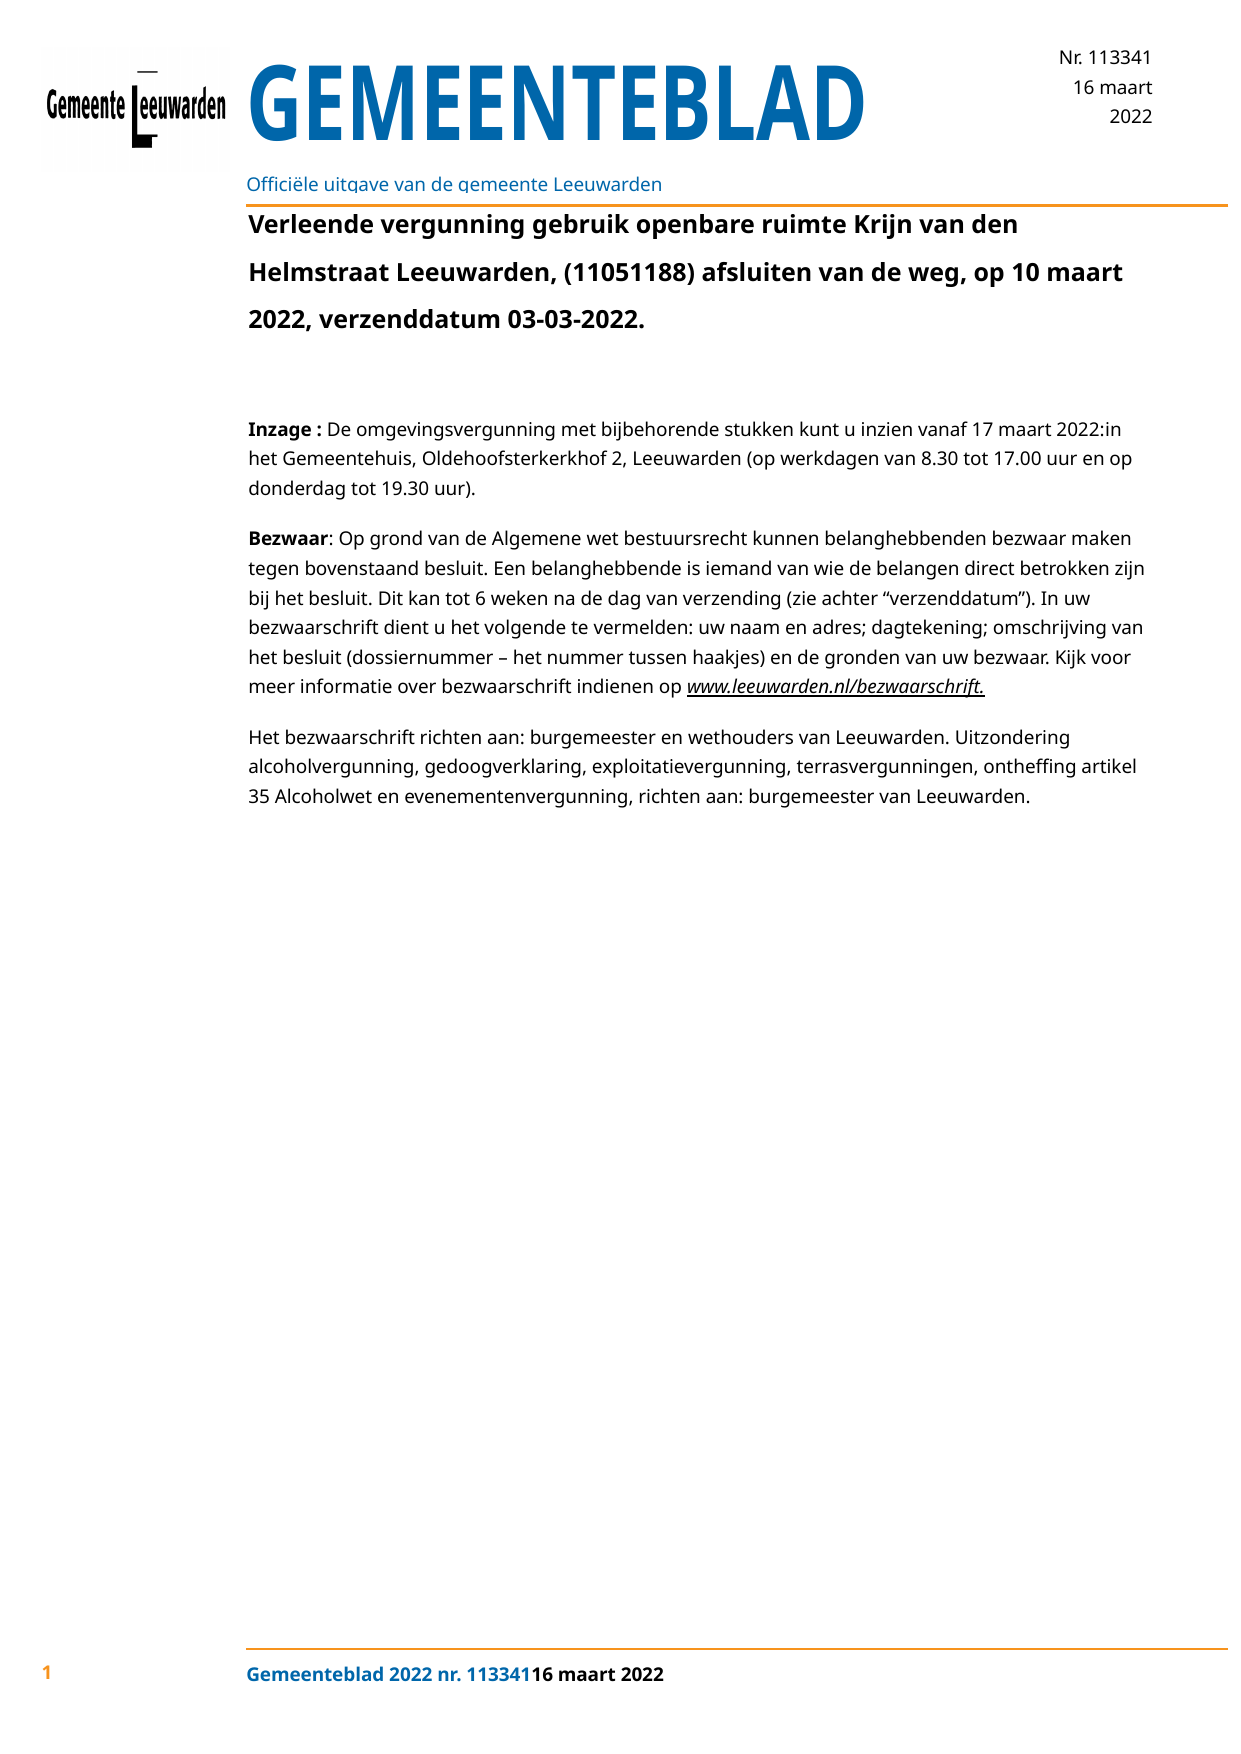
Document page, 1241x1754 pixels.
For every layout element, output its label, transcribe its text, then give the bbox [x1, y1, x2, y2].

text Bezwaar: Op grond van de Algemene wet bestuursrecht kunnen belanghebbenden bezwaar maken tegen bovenstaand besluit. Een belanghebbende is iemand van wie de belangen direct betrokken zijn bij het besluit. Dit kan tot 6 weken na de dag van verzending (zie achter “verzenddatum”). In uw bezwaarschrift dient u het volgende te vermelden: uw naam en adres; dagtekening; omschrijving van het besluit (dossiernummer – het nummer tussen haakjes) en de gronden van uw bezwaar. Kijk voor meer informatie over bezwaarschrift indienen op www.leeuwarden.nl/bezwaarschrift. [248, 526, 1152, 699]
picture [41, 47, 231, 172]
text Verleende vergunning gebruik openbare ruimte Krijn van den Helmstraat Leeuwarden, (11051188) afsluiten van de weg, op 10 maart 2022, verzenddatum 03-03-2022. [248, 207, 1152, 336]
text Het bezwaarschrift richten aan: burgemeester en wethouders van Leeuwarden. Uitzondering alcoholvergunning, gedoogverklaring, exploitatievergunning, terrasvergunningen, ontheffing artikel 35 Alcoholwet en evenementenvergunning, richten aan: burgemeester van Leeuwarden. [248, 724, 1152, 809]
text Inzage : De omgevingsvergunning met bijbehorende stukken kunt u inzien vanaf 17 maart 2022:in het Gemeentehuis, Oldehoofsterkerkhof 2, Leeuwarden (op werkdagen van 8.30 tot 17.00 uur en op donderdag tot 19.30 uur). [248, 416, 1152, 501]
